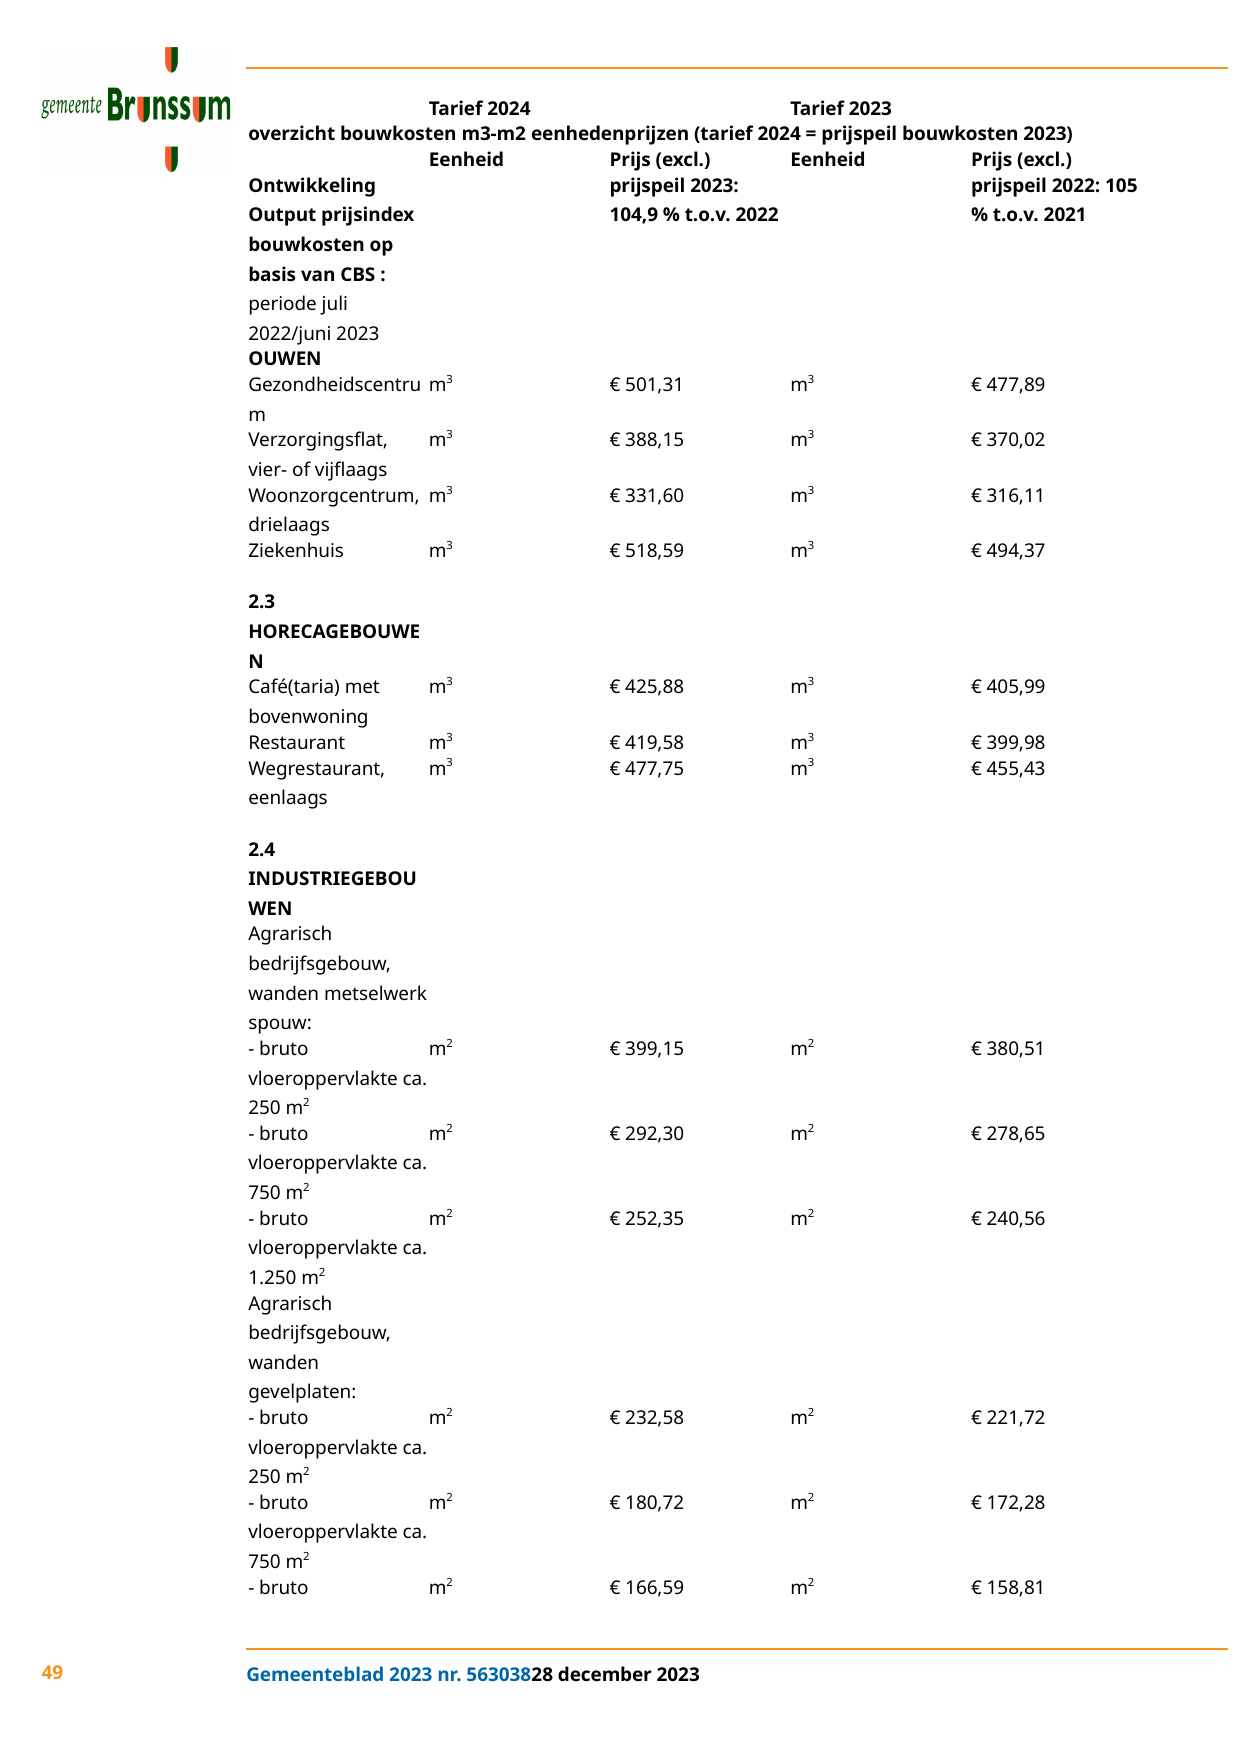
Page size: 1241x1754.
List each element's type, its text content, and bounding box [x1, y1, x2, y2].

table_cell € 292,30 [609, 1120, 790, 1205]
table_cell € 518,59 [609, 537, 790, 563]
table_cell Eenheid [429, 146, 609, 172]
table_cell € 172,28 [971, 1489, 1152, 1574]
table_cell 2.4 INDUSTRIEGEBOUWEN [248, 836, 429, 921]
table_cell [790, 810, 971, 836]
table_cell € 388,15 [609, 427, 790, 482]
table_cell Ontwikkeling Output prijsindex bouwkosten op basis van CBS : periode juli 2022/juni 2023 [248, 172, 429, 346]
table_cell [790, 563, 971, 589]
table_cell prijspeil 2022: 105 % t.o.v. 2021 [971, 172, 1152, 346]
table_cell - bruto vloeroppervlakte ca. 750 m2 [248, 1489, 429, 1574]
table_cell [790, 836, 971, 921]
table_cell [609, 836, 790, 921]
table_cell € 221,72 [971, 1404, 1152, 1489]
table_cell [248, 810, 429, 836]
table_cell [429, 921, 609, 1035]
table_cell € 399,15 [609, 1035, 790, 1120]
table_cell [248, 146, 429, 172]
table_cell OUWEN [248, 346, 429, 371]
table_cell [971, 563, 1152, 589]
table_cell m3 [790, 674, 971, 729]
table_cell Woonzorgcentrum, drielaags [248, 482, 429, 537]
table_cell € 494,37 [971, 537, 1152, 563]
picture [41, 47, 231, 172]
table_cell - bruto vloeroppervlakte ca. 250 m2 [248, 1035, 429, 1120]
table_cell [971, 1290, 1152, 1404]
table_cell € 501,31 [609, 371, 790, 427]
table_header [248, 95, 429, 121]
table_cell m2 [790, 1404, 971, 1489]
table_cell [971, 346, 1152, 371]
table_cell m2 [790, 1205, 971, 1290]
table_cell Prijs (excl.) [609, 146, 790, 172]
table_cell € 380,51 [971, 1035, 1152, 1120]
table_cell [609, 563, 790, 589]
table_cell m3 [429, 755, 609, 810]
table_cell - bruto [248, 1574, 429, 1600]
table_cell [429, 563, 609, 589]
table_header Tarief 2023 [790, 95, 1152, 121]
table_cell - bruto vloeroppervlakte ca. 750 m2 [248, 1120, 429, 1205]
table_cell Gezondheidscentrum [248, 371, 429, 427]
table_cell € 166,59 [609, 1574, 790, 1600]
table_cell [429, 589, 609, 674]
table_cell Eenheid [790, 146, 971, 172]
table_cell prijspeil 2023: 104,9 % t.o.v. 2022 [609, 172, 790, 346]
table_cell m2 [790, 1035, 971, 1120]
table_cell € 316,11 [971, 482, 1152, 537]
table_cell [609, 810, 790, 836]
table_header Tarief 2024 [429, 95, 790, 121]
table_cell € 232,58 [609, 1404, 790, 1489]
table_cell [429, 346, 609, 371]
table_cell [971, 589, 1152, 674]
table_cell m3 [790, 427, 971, 482]
table_cell [429, 810, 609, 836]
table_cell € 180,72 [609, 1489, 790, 1574]
table_cell Agrarisch bedrijfsgebouw, wanden gevelplaten: [248, 1290, 429, 1404]
table_cell Agrarisch bedrijfsgebouw, wanden metselwerk spouw: [248, 921, 429, 1035]
table_cell € 477,89 [971, 371, 1152, 427]
table_cell [790, 589, 971, 674]
table_cell [790, 346, 971, 371]
table_cell [609, 921, 790, 1035]
table_cell € 425,88 [609, 674, 790, 729]
table_cell € 477,75 [609, 755, 790, 810]
table_cell € 370,02 [971, 427, 1152, 482]
table_cell Prijs (excl.) [971, 146, 1152, 172]
table_cell € 455,43 [971, 755, 1152, 810]
table_cell [429, 836, 609, 921]
table_cell [248, 563, 429, 589]
table_cell [971, 921, 1152, 1035]
table_cell € 405,99 [971, 674, 1152, 729]
table_cell m3 [429, 427, 609, 482]
table_cell [429, 172, 609, 346]
table_cell Ziekenhuis [248, 537, 429, 563]
table_cell m2 [790, 1489, 971, 1574]
table_cell m2 [429, 1574, 609, 1600]
table_cell m3 [790, 729, 971, 755]
table_cell 2.3 HORECAGEBOUWEN [248, 589, 429, 674]
table_cell m2 [429, 1205, 609, 1290]
table_cell € 331,60 [609, 482, 790, 537]
table_cell Café(taria) met bovenwoning [248, 674, 429, 729]
table_cell [790, 921, 971, 1035]
table_cell € 252,35 [609, 1205, 790, 1290]
table_cell m3 [429, 371, 609, 427]
table_cell [609, 589, 790, 674]
table_cell m2 [429, 1120, 609, 1205]
table_cell m2 [790, 1574, 971, 1600]
table_cell m3 [429, 537, 609, 563]
table_cell m3 [429, 482, 609, 537]
table_cell € 278,65 [971, 1120, 1152, 1205]
table_cell [790, 1290, 971, 1404]
table_cell € 419,58 [609, 729, 790, 755]
table_cell m2 [790, 1120, 971, 1205]
table_cell [971, 810, 1152, 836]
table_cell m3 [790, 537, 971, 563]
table_cell m2 [429, 1035, 609, 1120]
table_cell - bruto vloeroppervlakte ca. 250 m2 [248, 1404, 429, 1489]
table_cell Wegrestaurant, eenlaags [248, 755, 429, 810]
table_cell m2 [429, 1404, 609, 1489]
table_cell m3 [429, 729, 609, 755]
table_cell overzicht bouwkosten m3-m2 eenhedenprijzen (tarief 2024 = prijspeil bouwkosten 2023) [248, 121, 1152, 146]
table_cell [609, 1290, 790, 1404]
table_cell [429, 1290, 609, 1404]
table_cell m2 [429, 1489, 609, 1574]
table_cell Verzorgingsflat, vier- of vijflaags [248, 427, 429, 482]
table_cell € 158,81 [971, 1574, 1152, 1600]
table_cell [971, 836, 1152, 921]
table_cell m3 [790, 755, 971, 810]
table_cell m3 [429, 674, 609, 729]
table_cell [609, 346, 790, 371]
table_cell [790, 172, 971, 346]
table_cell € 240,56 [971, 1205, 1152, 1290]
table_cell m3 [790, 371, 971, 427]
table_cell Restaurant [248, 729, 429, 755]
table_cell € 399,98 [971, 729, 1152, 755]
table_cell - bruto vloeroppervlakte ca. 1.250 m2 [248, 1205, 429, 1290]
table_cell m3 [790, 482, 971, 537]
